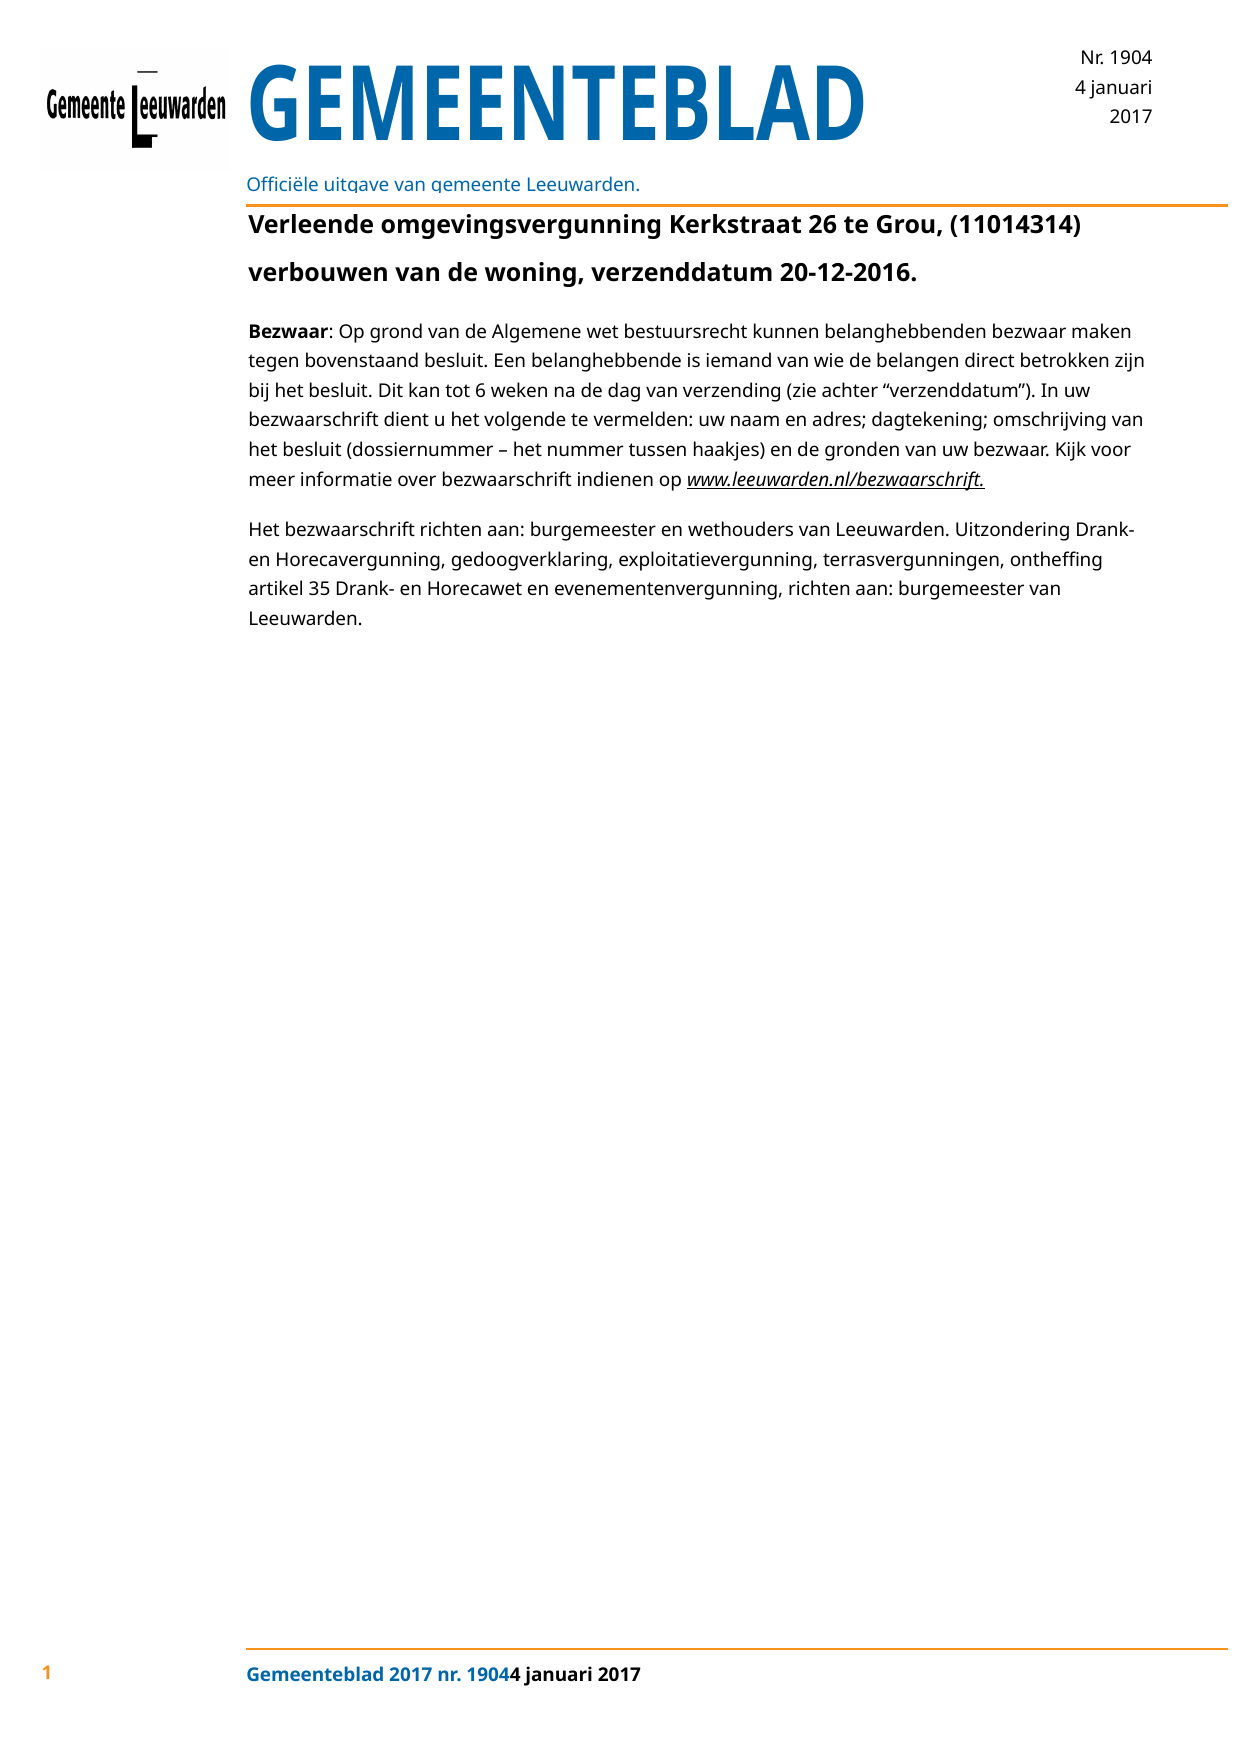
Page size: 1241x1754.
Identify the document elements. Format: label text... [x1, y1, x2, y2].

text Verleende omgevingsvergunning Kerkstraat 26 te Grou, (11014314) verbouwen van de woning, verzenddatum 20-12-2016. [248, 207, 1152, 288]
text Bezwaar: Op grond van de Algemene wet bestuursrecht kunnen belanghebbenden bezwaar maken tegen bovenstaand besluit. Een belanghebbende is iemand van wie de belangen direct betrokken zijn bij het besluit. Dit kan tot 6 weken na de dag van verzending (zie achter “verzenddatum”). In uw bezwaarschrift dient u het volgende te vermelden: uw naam en adres; dagtekening; omschrijving van het besluit (dossiernummer – het nummer tussen haakjes) en de gronden van uw bezwaar. Kijk voor meer informatie over bezwaarschrift indienen op www.leeuwarden.nl/bezwaarschrift. [248, 318, 1152, 492]
text Het bezwaarschrift richten aan: burgemeester en wethouders van Leeuwarden. Uitzondering Drank- en Horecavergunning, gedoogverklaring, exploitatievergunning, terrasvergunningen, ontheffing artikel 35 Drank- en Horecawet en evenementenvergunning, richten aan: burgemeester van Leeuwarden. [248, 516, 1152, 631]
picture [41, 47, 231, 172]
